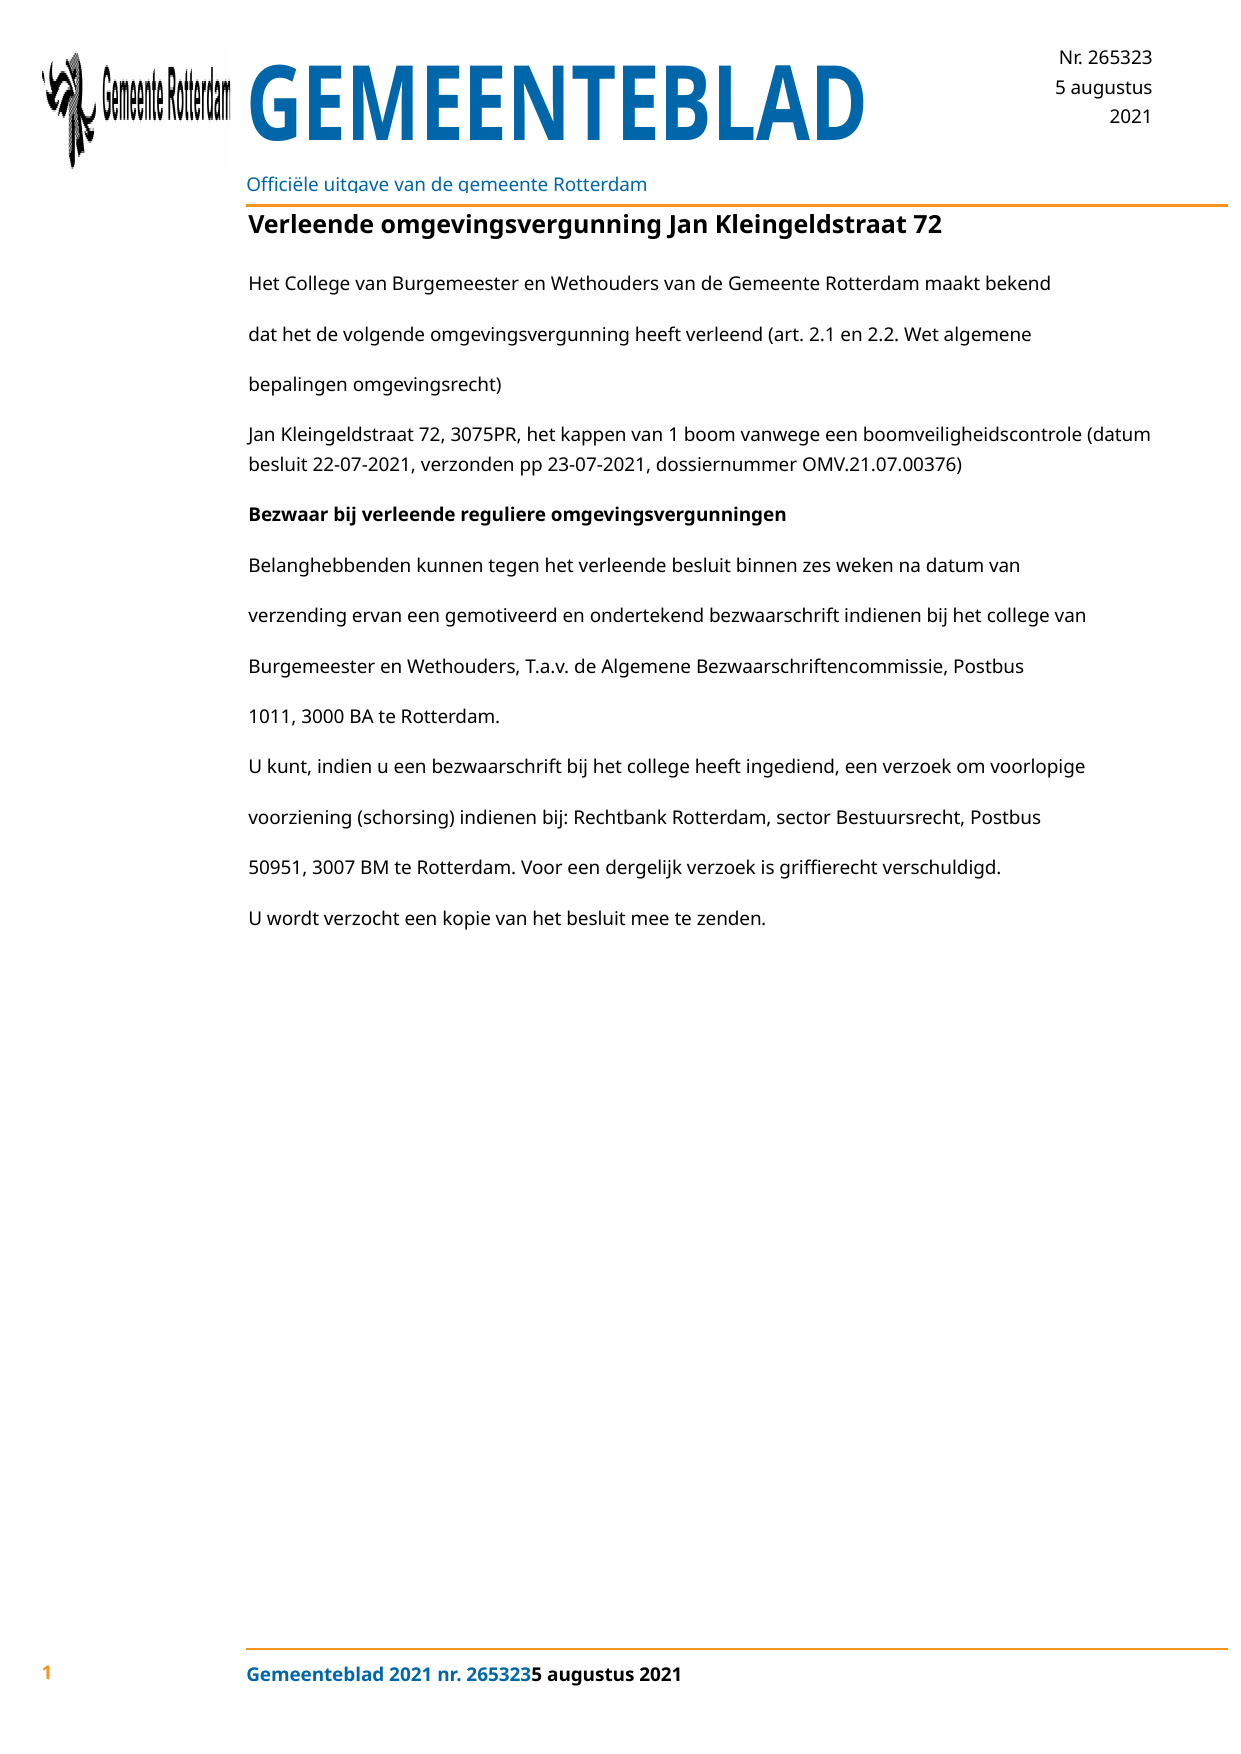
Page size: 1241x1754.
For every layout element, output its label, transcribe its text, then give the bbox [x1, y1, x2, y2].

text Bezwaar bij verleende reguliere omgevingsvergunningen [248, 502, 1152, 527]
text voorziening (schorsing) indienen bij: Rechtbank Rotterdam, sector Bestuursrecht, Postbus [248, 804, 1152, 830]
text U wordt verzocht een kopie van het besluit mee te zenden. [248, 905, 1152, 931]
text 1011, 3000 BA te Rotterdam. [248, 703, 1152, 729]
text Verleende omgevingsvergunning Jan Kleingeldstraat 72 [248, 207, 1152, 241]
text Het College van Burgemeester en Wethouders van de Gemeente Rotterdam maakt bekend [248, 270, 1152, 296]
text 50951, 3007 BM te Rotterdam. Voor een dergelijk verzoek is griffierecht verschuldigd. [248, 854, 1152, 880]
text bepalingen omgevingsrecht) [248, 371, 1152, 397]
text verzending ervan een gemotiveerd en ondertekend bezwaarschrift indienen bij het college van [248, 602, 1152, 628]
text U kunt, indien u een bezwaarschrift bij het college heeft ingediend, een verzoek om voorlopige [248, 754, 1152, 779]
text Jan Kleingeldstraat 72, 3075PR, het kappen van 1 boom vanwege een boomveiligheidscontrole (datum besluit 22-07-2021, verzonden pp 23-07-2021, dossiernummer OMV.21.07.00376) [248, 422, 1152, 477]
text Belanghebbenden kunnen tegen het verleende besluit binnen zes weken na datum van [248, 552, 1152, 578]
text Burgemeester en Wethouders, T.a.v. de Algemene Bezwaarschriftencommissie, Postbus [248, 653, 1152, 678]
picture [41, 47, 231, 172]
text dat het de volgende omgevingsvergunning heeft verleend (art. 2.1 en 2.2. Wet algemene [248, 321, 1152, 346]
